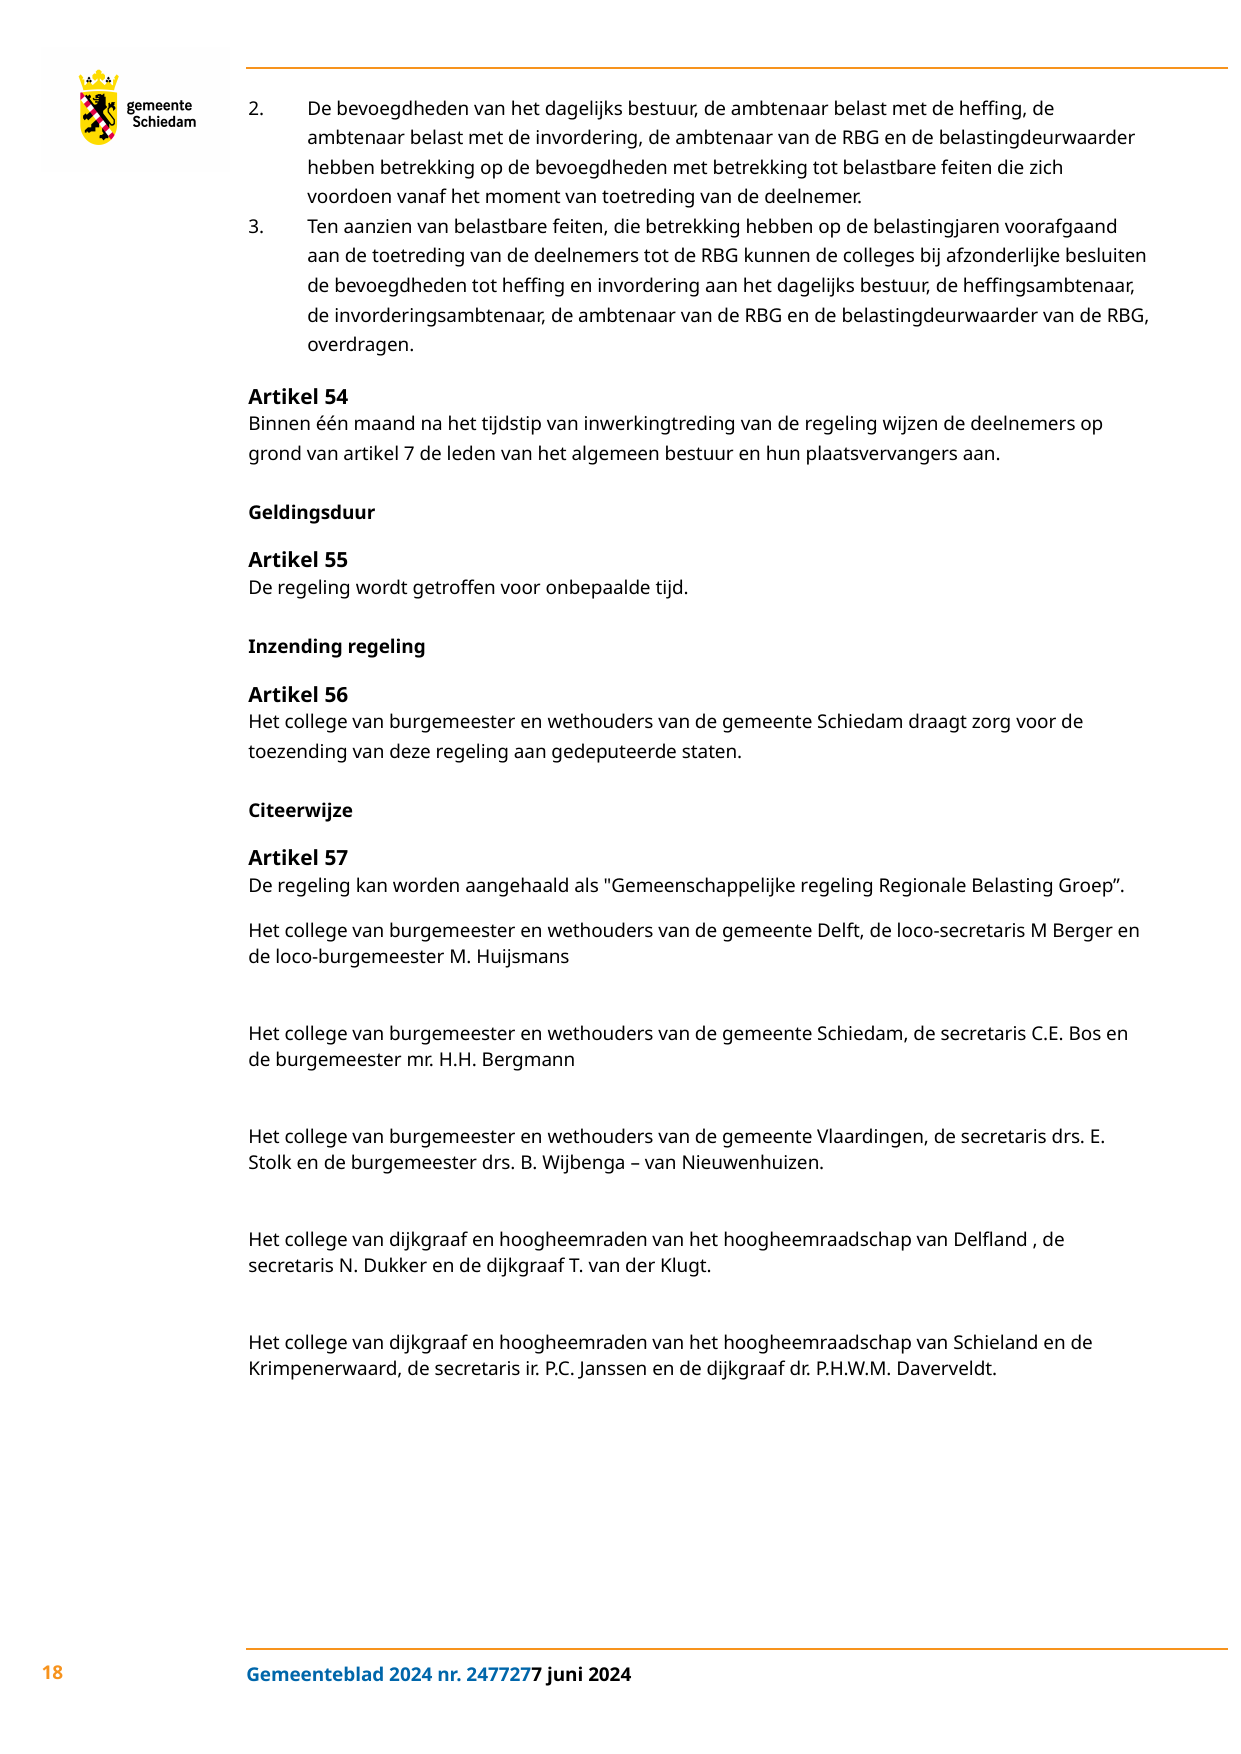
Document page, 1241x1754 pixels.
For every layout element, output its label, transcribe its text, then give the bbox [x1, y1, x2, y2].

text Artikel 55 [248, 546, 1152, 574]
text Citeerwijze [248, 797, 1152, 823]
list De bevoegdheden van het dagelijks bestuur, de ambtenaar belast met de heffing, de ambtenaar belast met de invordering, de ambtenaar van de RBG en de belastingdeurwaarder hebben betrekking op de bevoegdheden met betrekking tot belastbare feiten die zich voordoen vanaf het moment van toetreding van de deelnemer. [248, 95, 1152, 209]
text Binnen één maand na het tijdstip van inwerkingtreding van de regeling wijzen de deelnemers op grond van artikel 7 de leden van het algemeen bestuur en hun plaatsvervangers aan. [248, 410, 1152, 466]
picture [41, 47, 231, 172]
text Het college van burgemeester en wethouders van de gemeente Schiedam draagt zorg voor de toezending van deze regeling aan gedeputeerde staten. [248, 708, 1152, 763]
text Het college van burgemeester en wethouders van de gemeente Vlaardingen, de secretaris drs. E. Stolk en de burgemeester drs. B. Wijbenga – van Nieuwenhuizen. [248, 1123, 1152, 1175]
text Het college van burgemeester en wethouders van de gemeente Delft, de loco-secretaris M Berger en de loco-burgemeester M. Huijsmans [248, 918, 1152, 969]
text Artikel 56 [248, 680, 1152, 708]
text Inzending regeling [248, 633, 1152, 659]
text De regeling kan worden aangehaald als "Gemeenschappelijke regeling Regionale Belasting Groep”. [248, 872, 1152, 898]
text Artikel 57 [248, 843, 1152, 872]
list Ten aanzien van belastbare feiten, die betrekking hebben op de belastingjaren voorafgaand aan de toetreding van de deelnemers tot de RBG kunnen de colleges bij afzonderlijke besluiten de bevoegdheden tot heffing en invordering aan het dagelijks bestuur, de heffingsambtenaar, de invorderingsambtenaar, de ambtenaar van de RBG en de belastingdeurwaarder van de RBG, overdragen. [248, 213, 1152, 357]
text De regeling wordt getroffen voor onbepaalde tijd. [248, 574, 1152, 600]
text Geldingsduur [248, 499, 1152, 525]
text Artikel 54 [248, 382, 1152, 410]
text Het college van dijkgraaf en hoogheemraden van het hoogheemraadschap van Schieland en de Krimpenerwaard, de secretaris ir. P.C. Janssen en de dijkgraaf dr. P.H.W.M. Daverveldt. [248, 1329, 1152, 1381]
text Het college van burgemeester en wethouders van de gemeente Schiedam, de secretaris C.E. Bos en de burgemeester mr. H.H. Bergmann [248, 1021, 1152, 1072]
text Het college van dijkgraaf en hoogheemraden van het hoogheemraadschap van Delfland , de secretaris N. Dukker en de dijkgraaf T. van der Klugt. [248, 1226, 1152, 1278]
